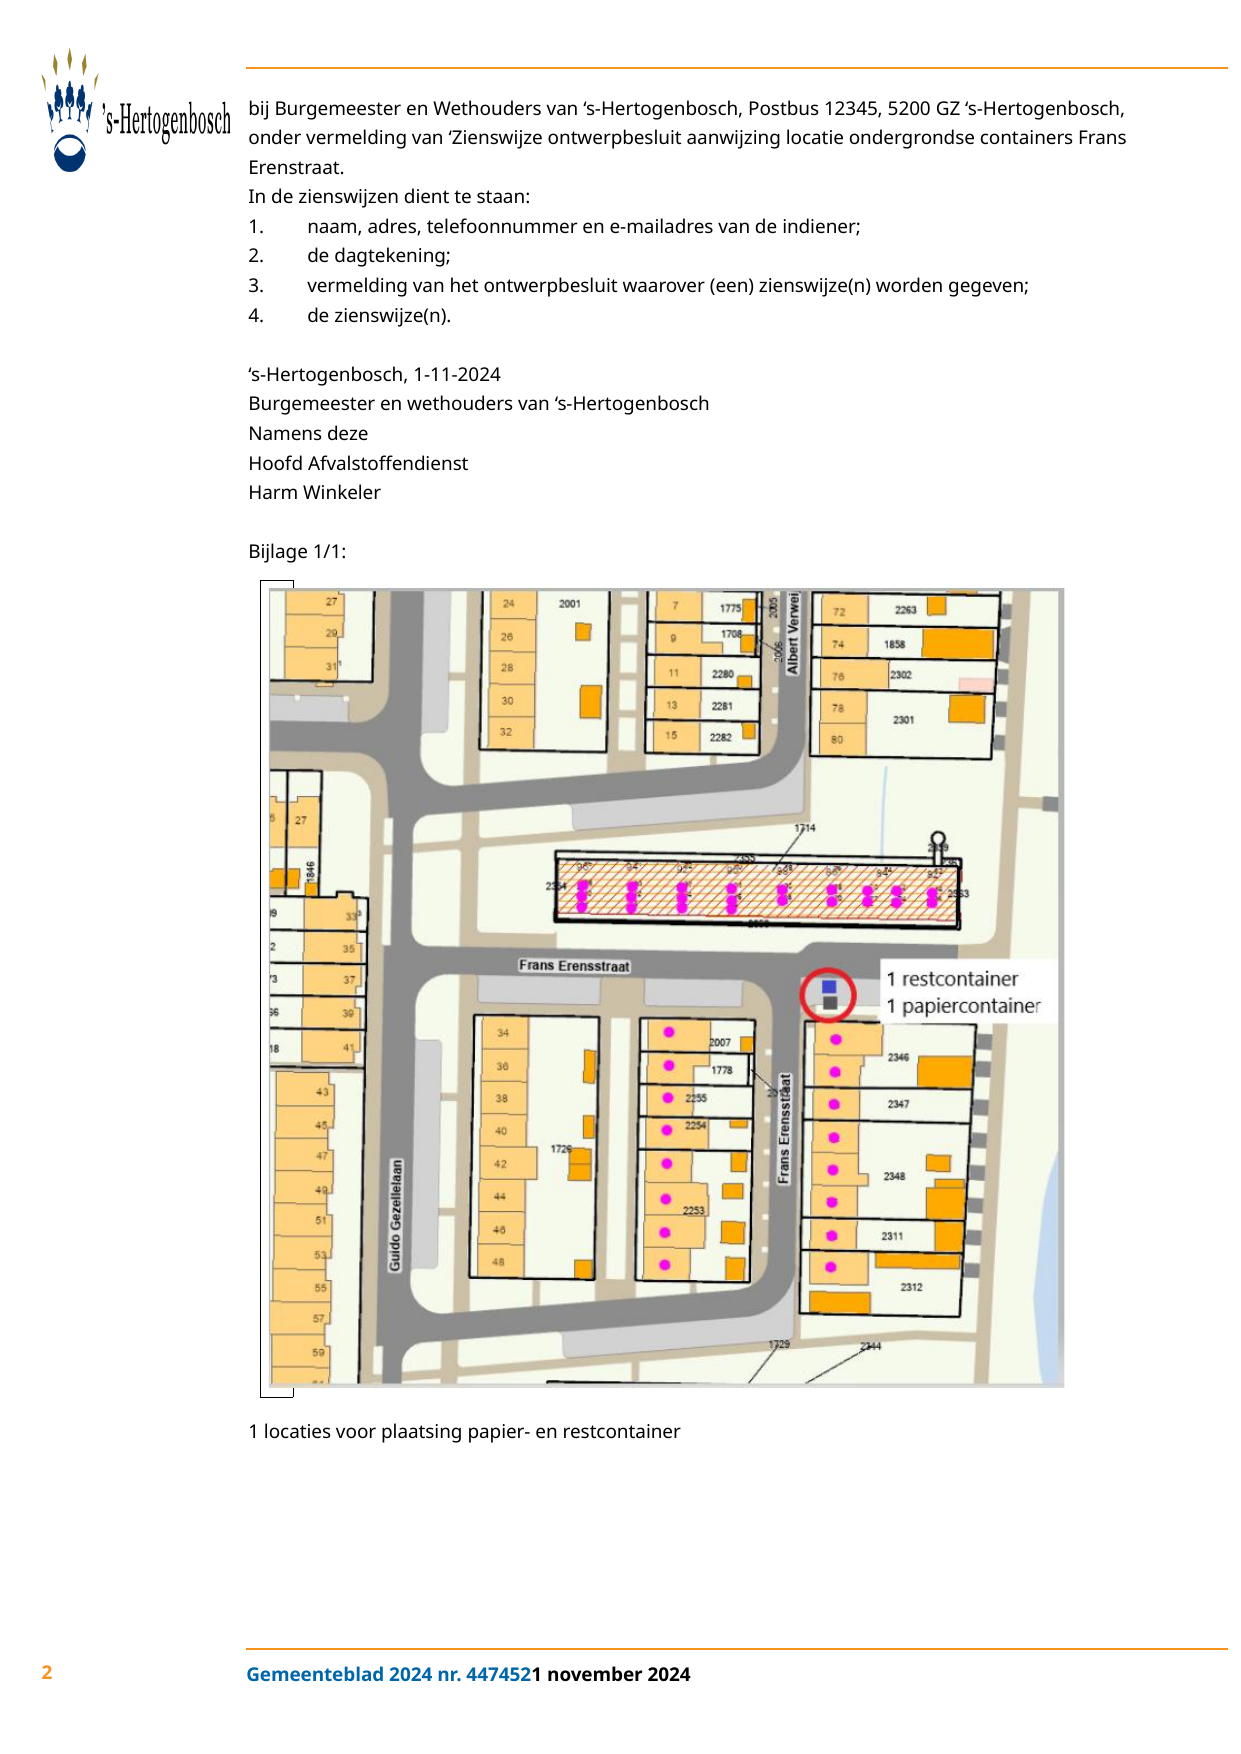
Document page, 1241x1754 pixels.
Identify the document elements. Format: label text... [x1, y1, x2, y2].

list de dagtekening; [248, 243, 1152, 268]
text Namens deze [248, 420, 1152, 446]
text Bijlage 1/1: [248, 538, 1152, 564]
list de zienswijze(n). [248, 302, 1152, 328]
text Hoofd Afvalstoffendienst [248, 450, 1152, 476]
text Harm Winkeler [248, 479, 1152, 505]
picture [268, 588, 1065, 1388]
text In de zienswijzen dient te staan: [248, 183, 1152, 209]
text Burgemeester en wethouders van ‘s-Hertogenbosch [248, 391, 1152, 416]
list naam, adres, telefoonnummer en e-mailadres van de indiener; [248, 213, 1152, 239]
picture [41, 47, 231, 172]
text ‘s-Hertogenbosch, 1-11-2024 [248, 361, 1152, 387]
text 1 locaties voor plaatsing papier- en restcontainer [248, 1418, 1152, 1444]
text bij Burgemeester en Wethouders van ‘s-Hertogenbosch, Postbus 12345, 5200 GZ ‘s-Hertogenbosch, onder vermelding van ‘Zienswijze ontwerpbesluit aanwijzing locatie ondergrondse containers Frans Erenstraat. [248, 95, 1152, 180]
list vermelding van het ontwerpbesluit waarover (een) zienswijze(n) worden gegeven; [248, 272, 1152, 298]
